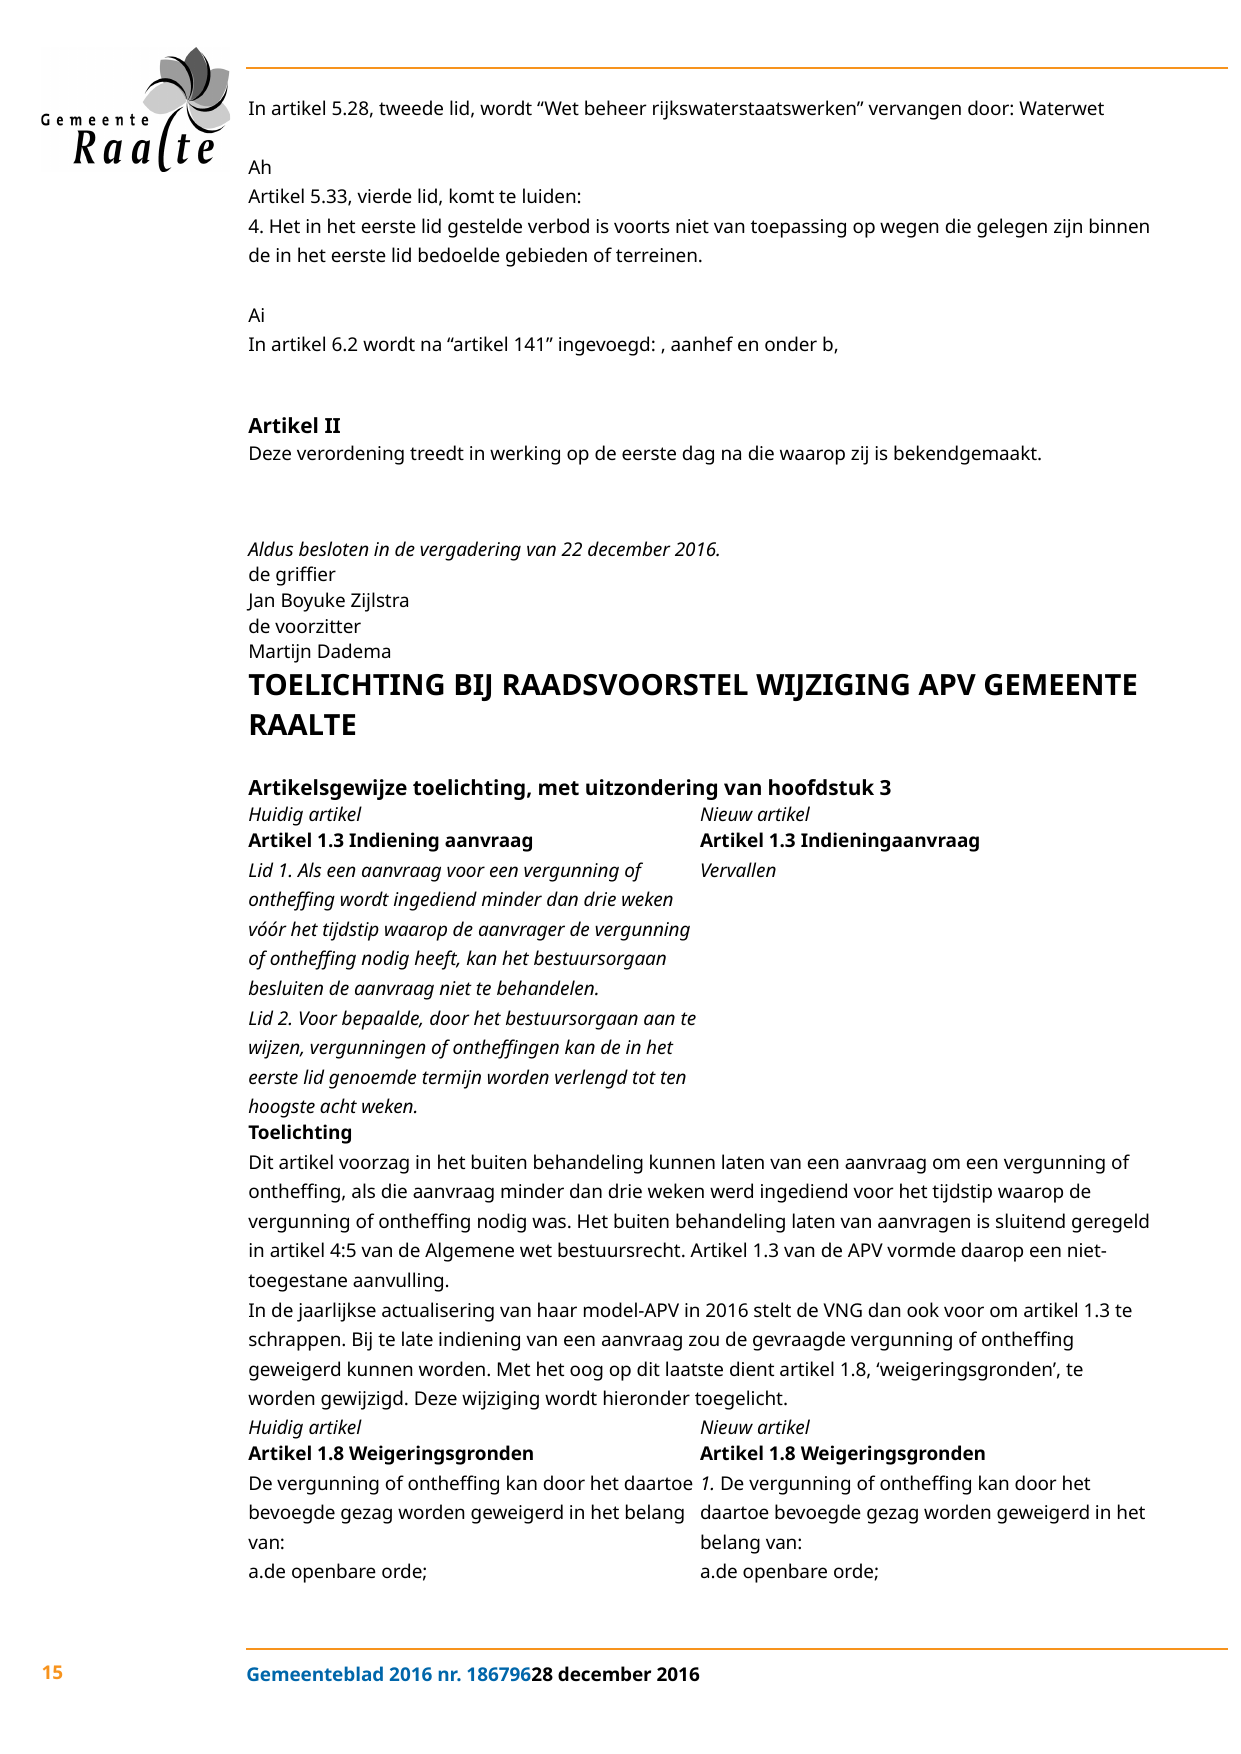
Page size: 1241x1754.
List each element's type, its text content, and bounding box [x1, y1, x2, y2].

text In artikel 5.28, tweede lid, wordt “Wet beheer rijkswaterstaatswerken” vervangen door: Waterwet [248, 95, 1152, 121]
text Ai [248, 302, 1152, 328]
table_cell Artikel 1.8 Weigeringsgronden De vergunning of ontheffing kan door het daartoe bevoegde gezag worden geweigerd in het belang van: a.de openbare orde; [248, 1440, 700, 1584]
table_cell Artikel 1.3 Indieningaanvraag Vervallen [700, 827, 1152, 1119]
table_header Nieuw artikel [700, 1415, 1152, 1440]
text Ah [248, 154, 1152, 180]
table_cell Artikel 1.3 Indiening aanvraag Lid 1. Als een aanvraag voor een vergunning of ontheffing wordt ingediend minder dan drie weken vóór het tijdstip waarop de aanvrager de vergunning of ontheffing nodig heeft, kan het bestuursorgaan besluiten de aanvraag niet te behandelen. Lid 2. Voor bepaalde, door het bestuursorgaan aan te wijzen, vergunningen of ontheffingen kan de in het eerste lid genoemde termijn worden verlengd tot ten hoogste acht weken. [248, 827, 700, 1119]
table_cell Artikel 1.8 Weigeringsgronden 1. De vergunning of ontheffing kan door het daartoe bevoegde gezag worden geweigerd in het belang van: a.de openbare orde; [700, 1440, 1152, 1584]
text Jan Boyuke Zijlstra [248, 587, 1152, 613]
text In artikel 6.2 wordt na “artikel 141” ingevoegd: , aanhef en onder b, [248, 331, 1152, 357]
picture [41, 47, 231, 172]
text Artikel 5.33, vierde lid, komt te luiden: [248, 183, 1152, 209]
text Aldus besloten in de vergadering van 22 december 2016. [248, 536, 1152, 562]
text Artikel II [248, 411, 1152, 440]
table_header Nieuw artikel [700, 802, 1152, 827]
table_header Huidig artikel [248, 802, 700, 827]
text Deze verordening treedt in werking op de eerste dag na die waarop zij is bekendgemaakt. [248, 440, 1152, 466]
text de griffier [248, 562, 1152, 587]
text de voorzitter [248, 613, 1152, 639]
text TOELICHTING BIJ RAADSVOORSTEL WIJZIGING APV GEMEENTE RAALTE [248, 664, 1152, 744]
text Artikelsgewijze toelichting, met uitzondering van hoofdstuk 3 [248, 773, 1152, 801]
table_cell Toelichting Dit artikel voorzag in het buiten behandeling kunnen laten van een aanvraag om een vergunning of ontheffing, als die aanvraag minder dan drie weken werd ingediend voor het tijdstip waarop de vergunning of ontheffing nodig was. Het buiten behandeling laten van aanvragen is sluitend geregeld in artikel 4:5 van de Algemene wet bestuursrecht. Artikel 1.3 van de APV vormde daarop een niet-toegestane aanvulling. In de jaarlijkse actualisering van haar model-APV in 2016 stelt de VNG dan ook voor om artikel 1.3 te schrappen. Bij te late indiening van een aanvraag zou de gevraagde vergunning of ontheffing geweigerd kunnen worden. Met het oog op dit laatste dient artikel 1.8, ‘weigeringsgronden’, te worden gewijzigd. Deze wijziging wordt hieronder toegelicht. [248, 1119, 1152, 1411]
text 4. Het in het eerste lid gestelde verbod is voorts niet van toepassing op wegen die gelegen zijn binnen de in het eerste lid bedoelde gebieden of terreinen. [248, 213, 1152, 268]
table_header Huidig artikel [248, 1415, 700, 1440]
text Martijn Dadema [248, 639, 1152, 664]
